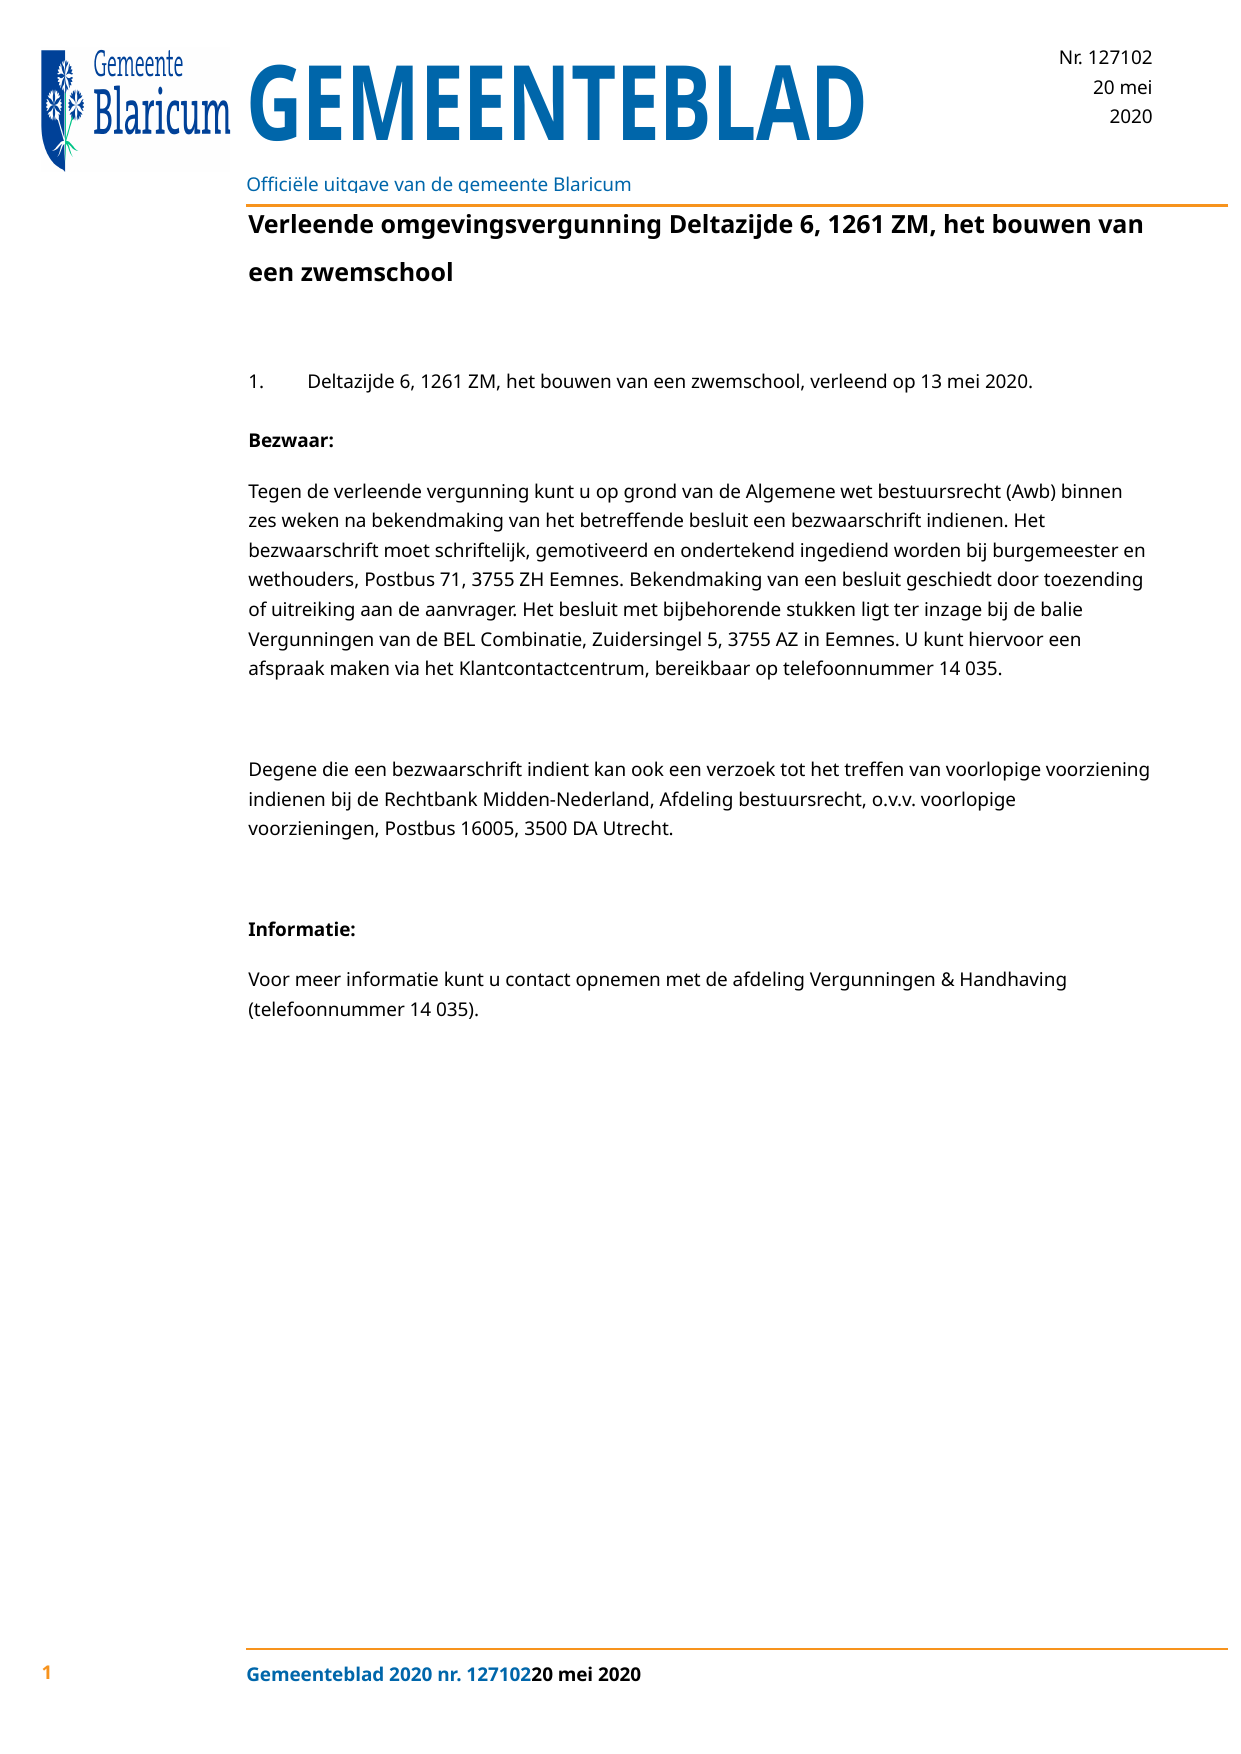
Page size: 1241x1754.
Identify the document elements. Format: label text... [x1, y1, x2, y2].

text Degene die een bezwaarschrift indient kan ook een verzoek tot het treffen van voorlopige voorziening indienen bij de Rechtbank Midden-Nederland, Afdeling bestuursrecht, o.v.v. voorlopige voorzieningen, Postbus 16005, 3500 DA Utrecht. [248, 756, 1152, 841]
text Verleende omgevingsvergunning Deltazijde 6, 1261 ZM, het bouwen van een zwemschool [248, 207, 1152, 288]
text Bezwaar: [248, 427, 1152, 453]
text Informatie: [248, 916, 1152, 942]
picture [41, 47, 231, 172]
text Voor meer informatie kunt u contact opnemen met de afdeling Vergunningen & Handhaving (telefoonnummer 14 035). [248, 967, 1152, 1022]
list Deltazijde 6, 1261 ZM, het bouwen van een zwemschool, verleend op 13 mei 2020. [248, 368, 1152, 394]
text Tegen de verleende vergunning kunt u op grond van de Algemene wet bestuursrecht (Awb) binnen zes weken na bekendmaking van het betreffende besluit een bezwaarschrift indienen. Het bezwaarschrift moet schriftelijk, gemotiveerd en ondertekend ingediend worden bij burgemeester en wethouders, Postbus 71, 3755 ZH Eemnes. Bekendmaking van een besluit geschiedt door toezending of uitreiking aan de aanvrager. Het besluit met bijbehorende stukken ligt ter inzage bij de balie Vergunningen van de BEL Combinatie, Zuidersingel 5, 3755 AZ in Eemnes. U kunt hiervoor een afspraak maken via het Klantcontactcentrum, bereikbaar op telefoonnummer 14 035. [248, 478, 1152, 681]
